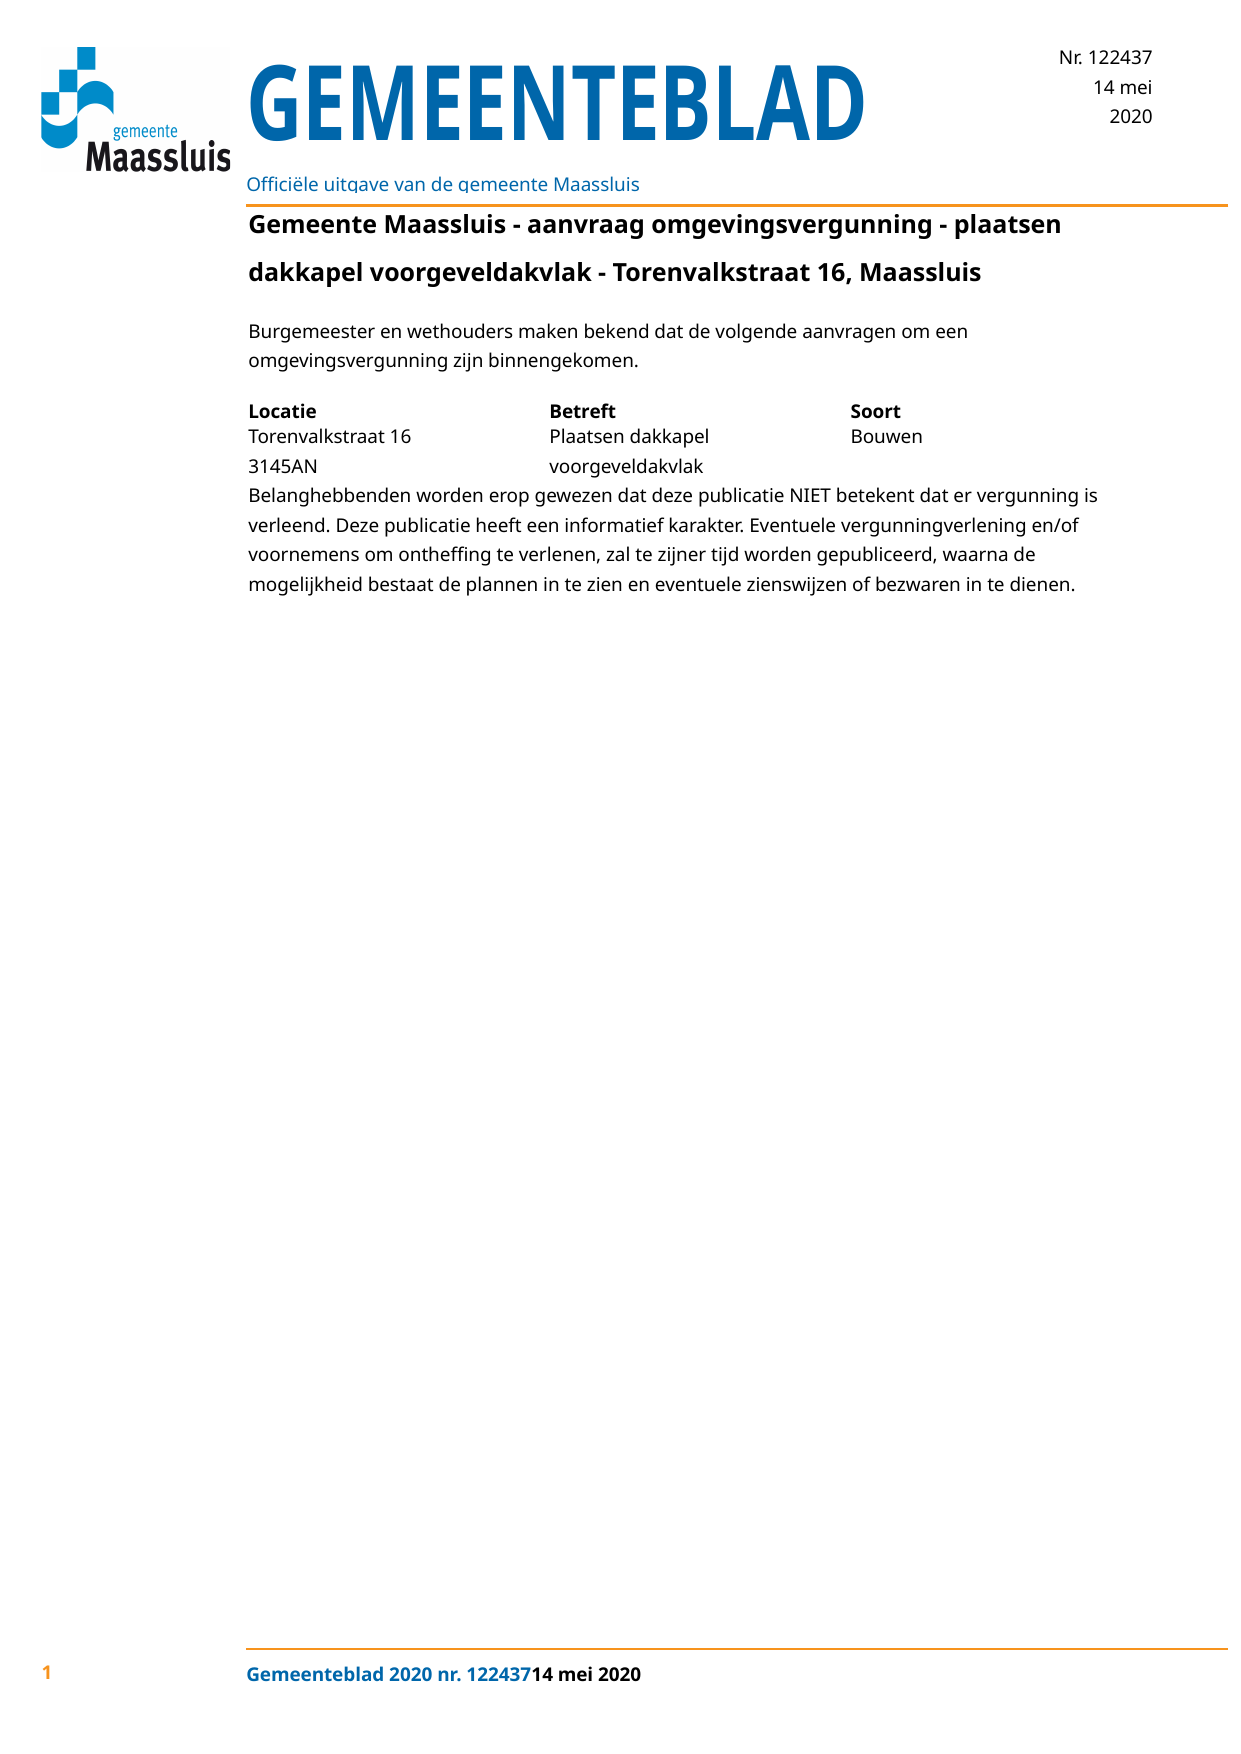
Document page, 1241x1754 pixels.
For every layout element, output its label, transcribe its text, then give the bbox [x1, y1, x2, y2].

table_header Soort [850, 398, 1152, 424]
text Gemeente Maassluis - aanvraag omgevingsvergunning - plaatsen dakkapel voorgeveldakvlak - Torenvalkstraat 16, Maassluis [248, 207, 1152, 288]
table_cell Bouwen [850, 424, 1152, 479]
picture [41, 47, 231, 172]
table_cell Torenvalkstraat 16 3145AN [248, 424, 549, 479]
text Burgemeester en wethouders maken bekend dat de volgende aanvragen om een omgevingsvergunning zijn binnengekomen. [248, 318, 1152, 373]
text Belanghebbenden worden erop gewezen dat deze publicatie NIET betekent dat er vergunning is verleend. Deze publicatie heeft een informatief karakter. Eventuele vergunningverlening en/of voornemens om ontheffing te verlenen, zal te zijner tijd worden gepubliceerd, waarna de mogelijkheid bestaat de plannen in te zien en eventuele zienswijzen of bezwaren in te dienen. [248, 482, 1152, 597]
table_header Locatie [248, 398, 549, 424]
table_cell Plaatsen dakkapel voorgeveldakvlak [549, 424, 850, 479]
table_header Betreft [549, 398, 850, 424]
picture [41, 47, 77, 92]
